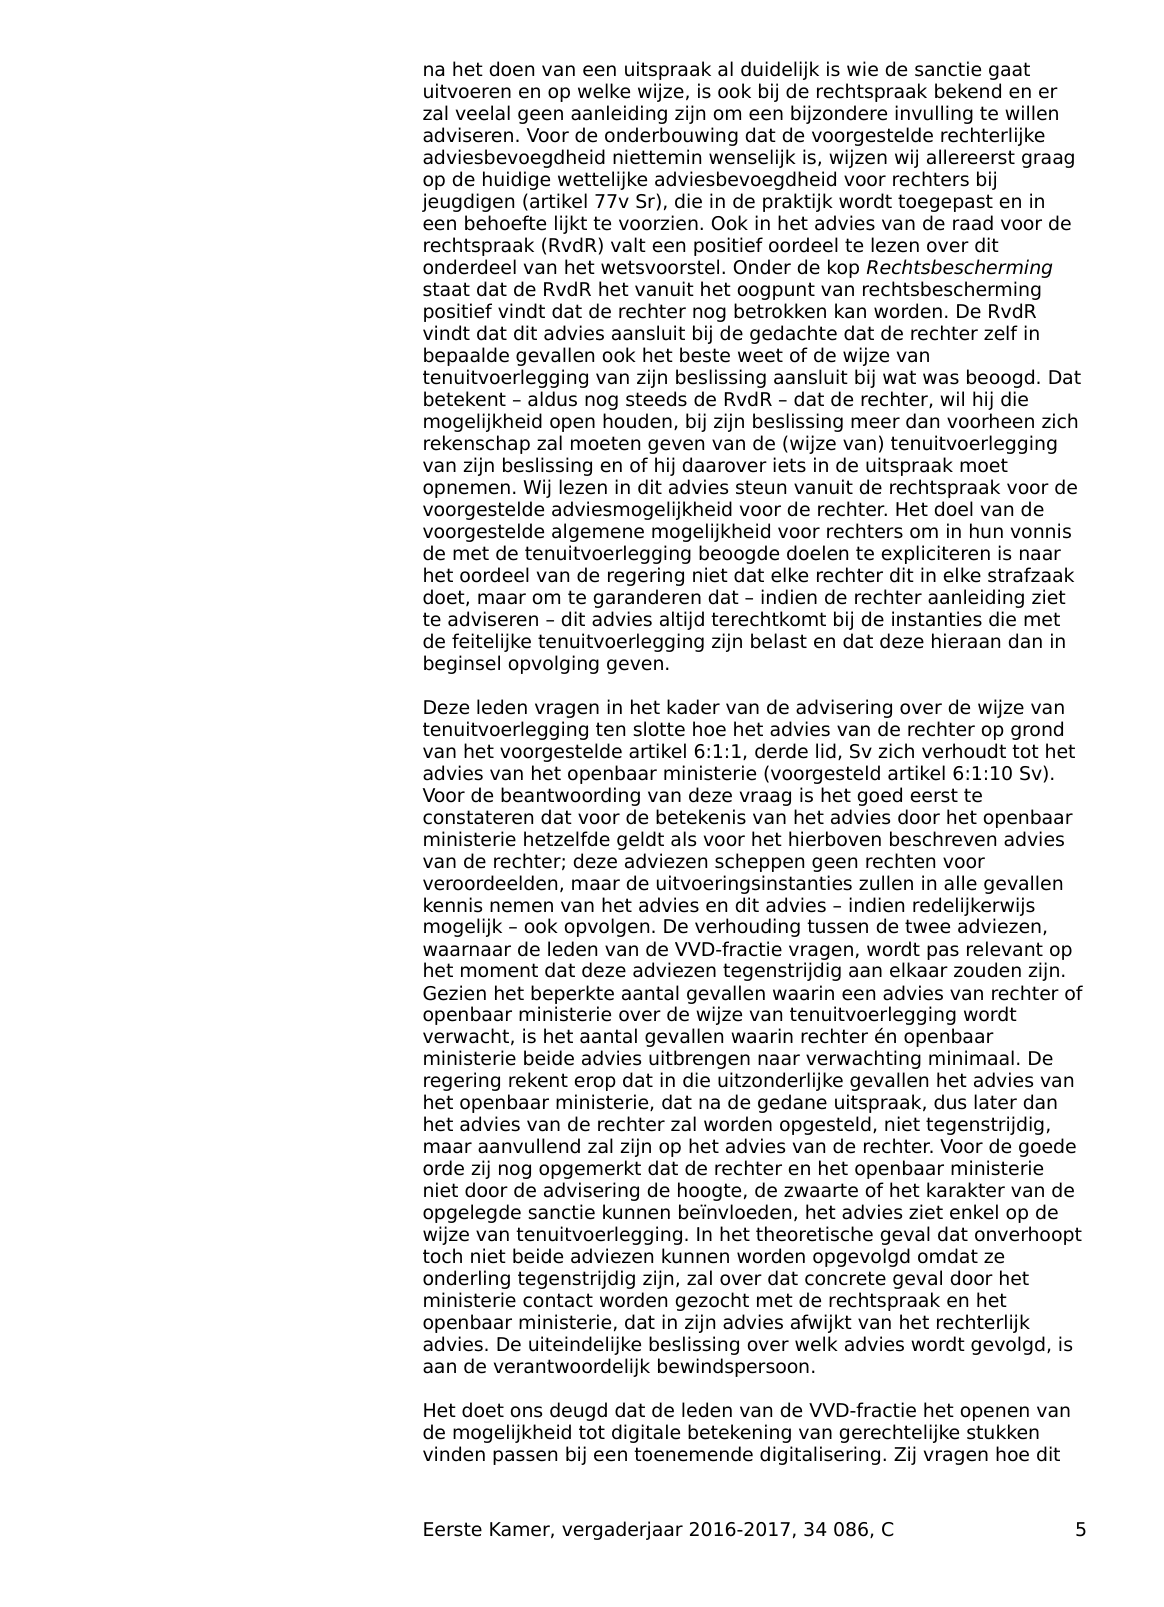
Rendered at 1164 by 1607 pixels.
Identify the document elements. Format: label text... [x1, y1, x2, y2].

text Het doet ons deugd dat de leden van de VVD-fractie het openen van de mogelijkheid tot digitale betekening van gerechtelijke stukken vinden passen bij een toenemende digitalisering. Zij vragen hoe dit [422, 1400, 1087, 1466]
text na het doen van een uitspraak al duidelijk is wie de sanctie gaat uitvoeren en op welke wijze, is ook bij de rechtspraak bekend en er zal veelal geen aanleiding zijn om een bijzondere invulling te willen adviseren. Voor de onderbouwing dat de voorgestelde rechterlijke adviesbevoegdheid niettemin wenselijk is, wijzen wij allereerst graag op de huidige wettelijke adviesbevoegdheid voor rechters bij jeugdigen (artikel 77v Sr), die in de praktijk wordt toegepast en in een behoefte lijkt te voorzien. Ook in het advies van de raad voor de rechtspraak (RvdR) valt een positief oordeel te lezen over dit onderdeel van het wetsvoorstel. Onder de kop Rechtsbescherming staat dat de RvdR het vanuit het oogpunt van rechtsbescherming positief vindt dat de rechter nog betrokken kan worden. De RvdR vindt dat dit advies aansluit bij de gedachte dat de rechter zelf in bepaalde gevallen ook het beste weet of de wijze van tenuitvoerlegging van zijn beslissing aansluit bij wat was beoogd. Dat betekent – aldus nog steeds de RvdR – dat de rechter, wil hij die mogelijkheid open houden, bij zijn beslissing meer dan voorheen zich rekenschap zal moeten geven van de (wijze van) tenuitvoerlegging van zijn beslissing en of hij daarover iets in de uitspraak moet opnemen. Wij lezen in dit advies steun vanuit de rechtspraak voor de voorgestelde adviesmogelijkheid voor de rechter. Het doel van de voorgestelde algemene mogelijkheid voor rechters om in hun vonnis de met de tenuitvoerlegging beoogde doelen te expliciteren is naar het oordeel van de regering niet dat elke rechter dit in elke strafzaak doet, maar om te garanderen dat – indien de rechter aanleiding ziet te adviseren – dit advies altijd terechtkomt bij de instanties die met de feitelijke tenuitvoerlegging zijn belast en dat deze hieraan dan in beginsel opvolging geven. [422, 59, 1087, 674]
text Deze leden vragen in het kader van de advisering over de wijze van tenuitvoerlegging ten slotte hoe het advies van de rechter op grond van het voorgestelde artikel 6:1:1, derde lid, Sv zich verhoudt tot het advies van het openbaar ministerie (voorgesteld artikel 6:1:10 Sv). Voor de beantwoording van deze vraag is het goed eerst te constateren dat voor de betekenis van het advies door het openbaar ministerie hetzelfde geldt als voor het hierboven beschreven advies van de rechter; deze adviezen scheppen geen rechten voor veroordeelden, maar de uitvoeringsinstanties zullen in alle gevallen kennis nemen van het advies en dit advies – indien redelijkerwijs mogelijk – ook opvolgen. De verhouding tussen de twee adviezen, waarnaar de leden van de VVD-fractie vragen, wordt pas relevant op het moment dat deze adviezen tegenstrijdig aan elkaar zouden zijn. Gezien het beperkte aantal gevallen waarin een advies van rechter of openbaar ministerie over de wijze van tenuitvoerlegging wordt verwacht, is het aantal gevallen waarin rechter én openbaar ministerie beide advies uitbrengen naar verwachting minimaal. De regering rekent erop dat in die uitzonderlijke gevallen het advies van het openbaar ministerie, dat na de gedane uitspraak, dus later dan het advies van de rechter zal worden opgesteld, niet tegenstrijdig, maar aanvullend zal zijn op het advies van de rechter. Voor de goede orde zij nog opgemerkt dat de rechter en het openbaar ministerie niet door de advisering de hoogte, de zwaarte of het karakter van de opgelegde sanctie kunnen beïnvloeden, het advies ziet enkel op de wijze van tenuitvoerlegging. In het theoretische geval dat onverhoopt toch niet beide adviezen kunnen worden opgevolgd omdat ze onderling tegenstrijdig zijn, zal over dat concrete geval door het ministerie contact worden gezocht met de rechtspraak en het openbaar ministerie, dat in zijn advies afwijkt van het rechterlijk advies. De uiteindelijke beslissing over welk advies wordt gevolgd, is aan de verantwoordelijk bewindspersoon. [422, 697, 1087, 1378]
